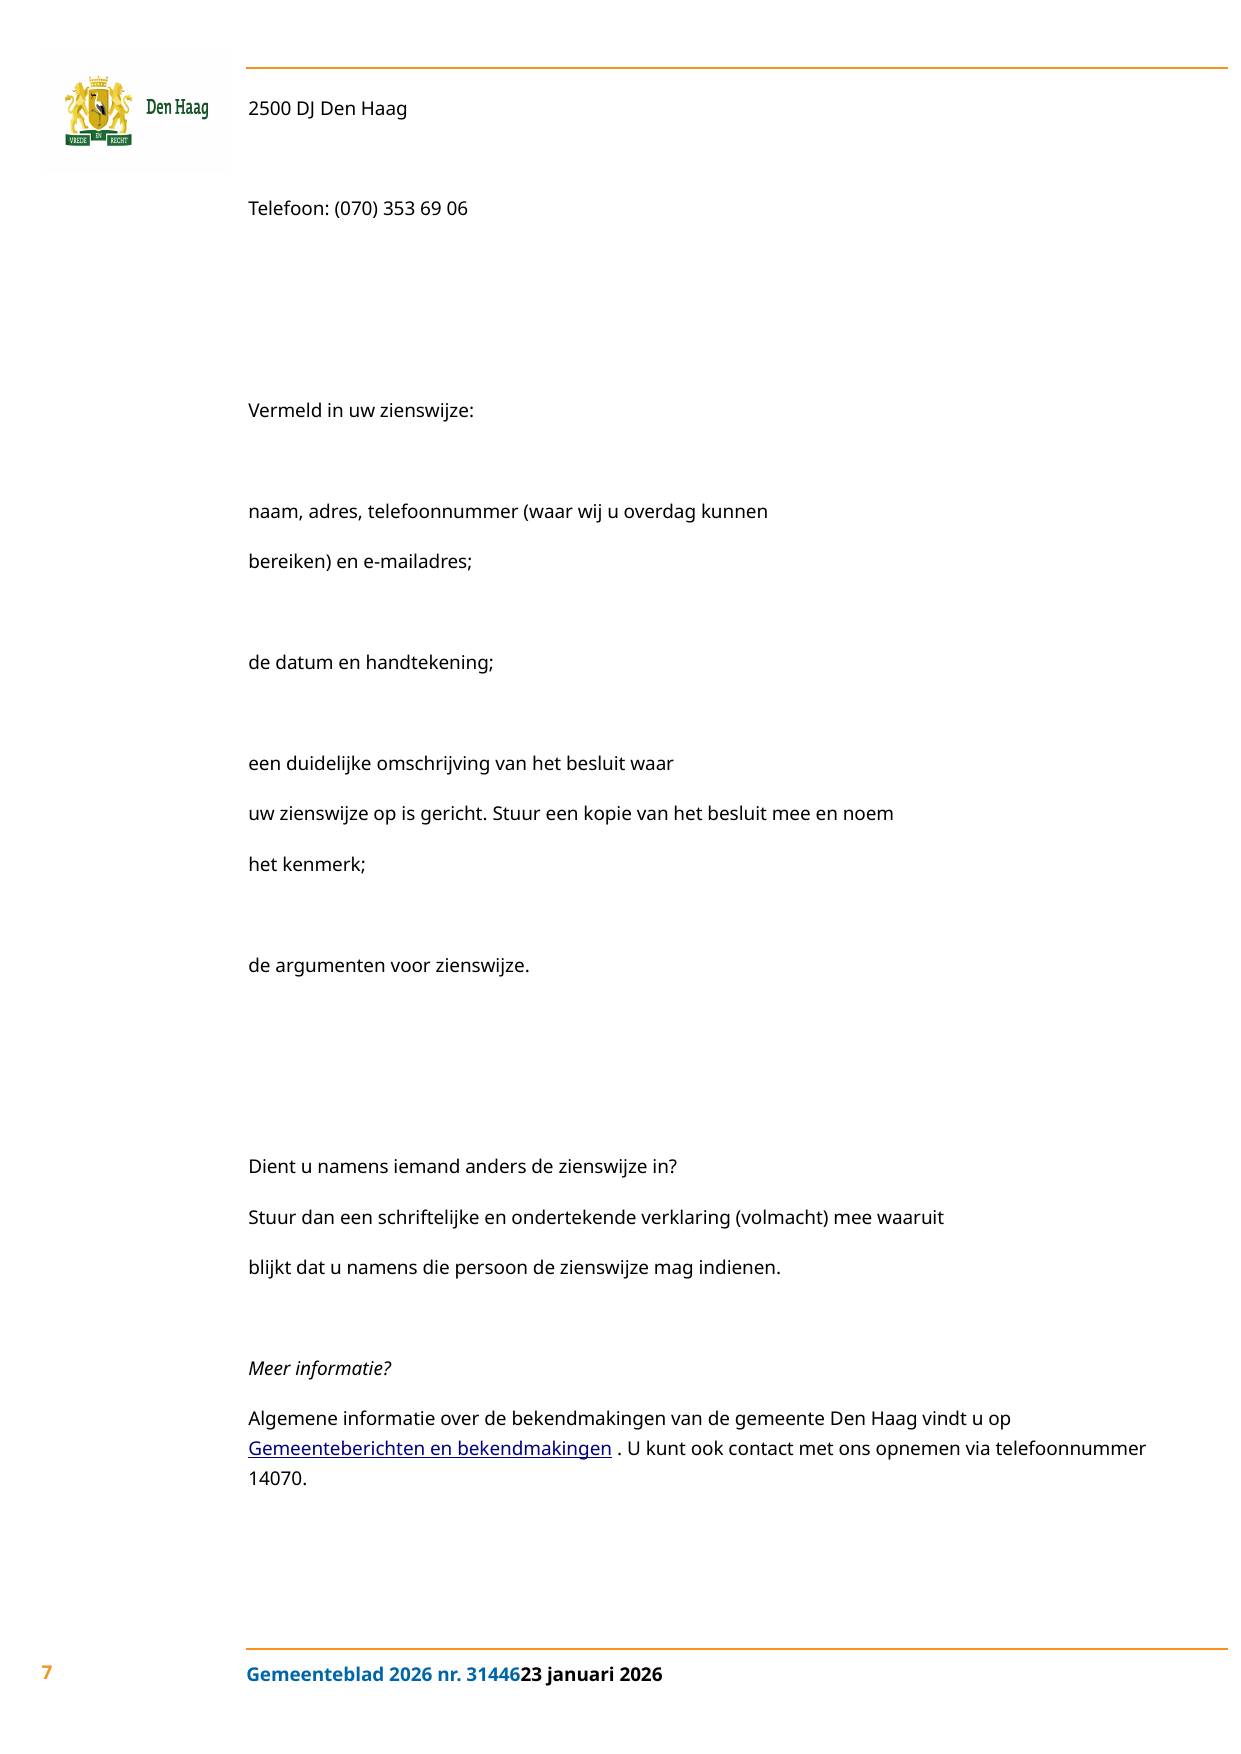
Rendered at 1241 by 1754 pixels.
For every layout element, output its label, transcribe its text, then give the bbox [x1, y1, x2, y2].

text Vermeld in uw zienswijze: [248, 397, 1152, 423]
text bereiken) en e-mailadres; [248, 548, 1152, 574]
text Stuur dan een schriftelijke en ondertekende verklaring (volmacht) mee waaruit [248, 1204, 1152, 1230]
text 2500 DJ Den Haag [248, 95, 1152, 121]
text Telefoon: (070) 353 69 06 [248, 196, 1152, 221]
text het kenmerk; [248, 851, 1152, 877]
text Algemene informatie over de bekendmakingen van de gemeente Den Haag vindt u op Gemeenteberichten en bekendmakingen . U kunt ook contact met ons opnemen via telefoonnummer 14070. [248, 1406, 1152, 1491]
text de datum en handtekening; [248, 649, 1152, 675]
text Meer informatie? [248, 1355, 1152, 1381]
text uw zienswijze op is gericht. Stuur een kopie van het besluit mee en noem [248, 801, 1152, 826]
text de argumenten voor zienswijze. [248, 952, 1152, 978]
text een duidelijke omschrijving van het besluit waar [248, 750, 1152, 776]
picture [41, 47, 231, 172]
text naam, adres, telefoonnummer (waar wij u overdag kunnen [248, 498, 1152, 524]
text blijkt dat u namens die persoon de zienswijze mag indienen. [248, 1254, 1152, 1280]
text Dient u namens iemand anders de zienswijze in? [248, 1153, 1152, 1179]
